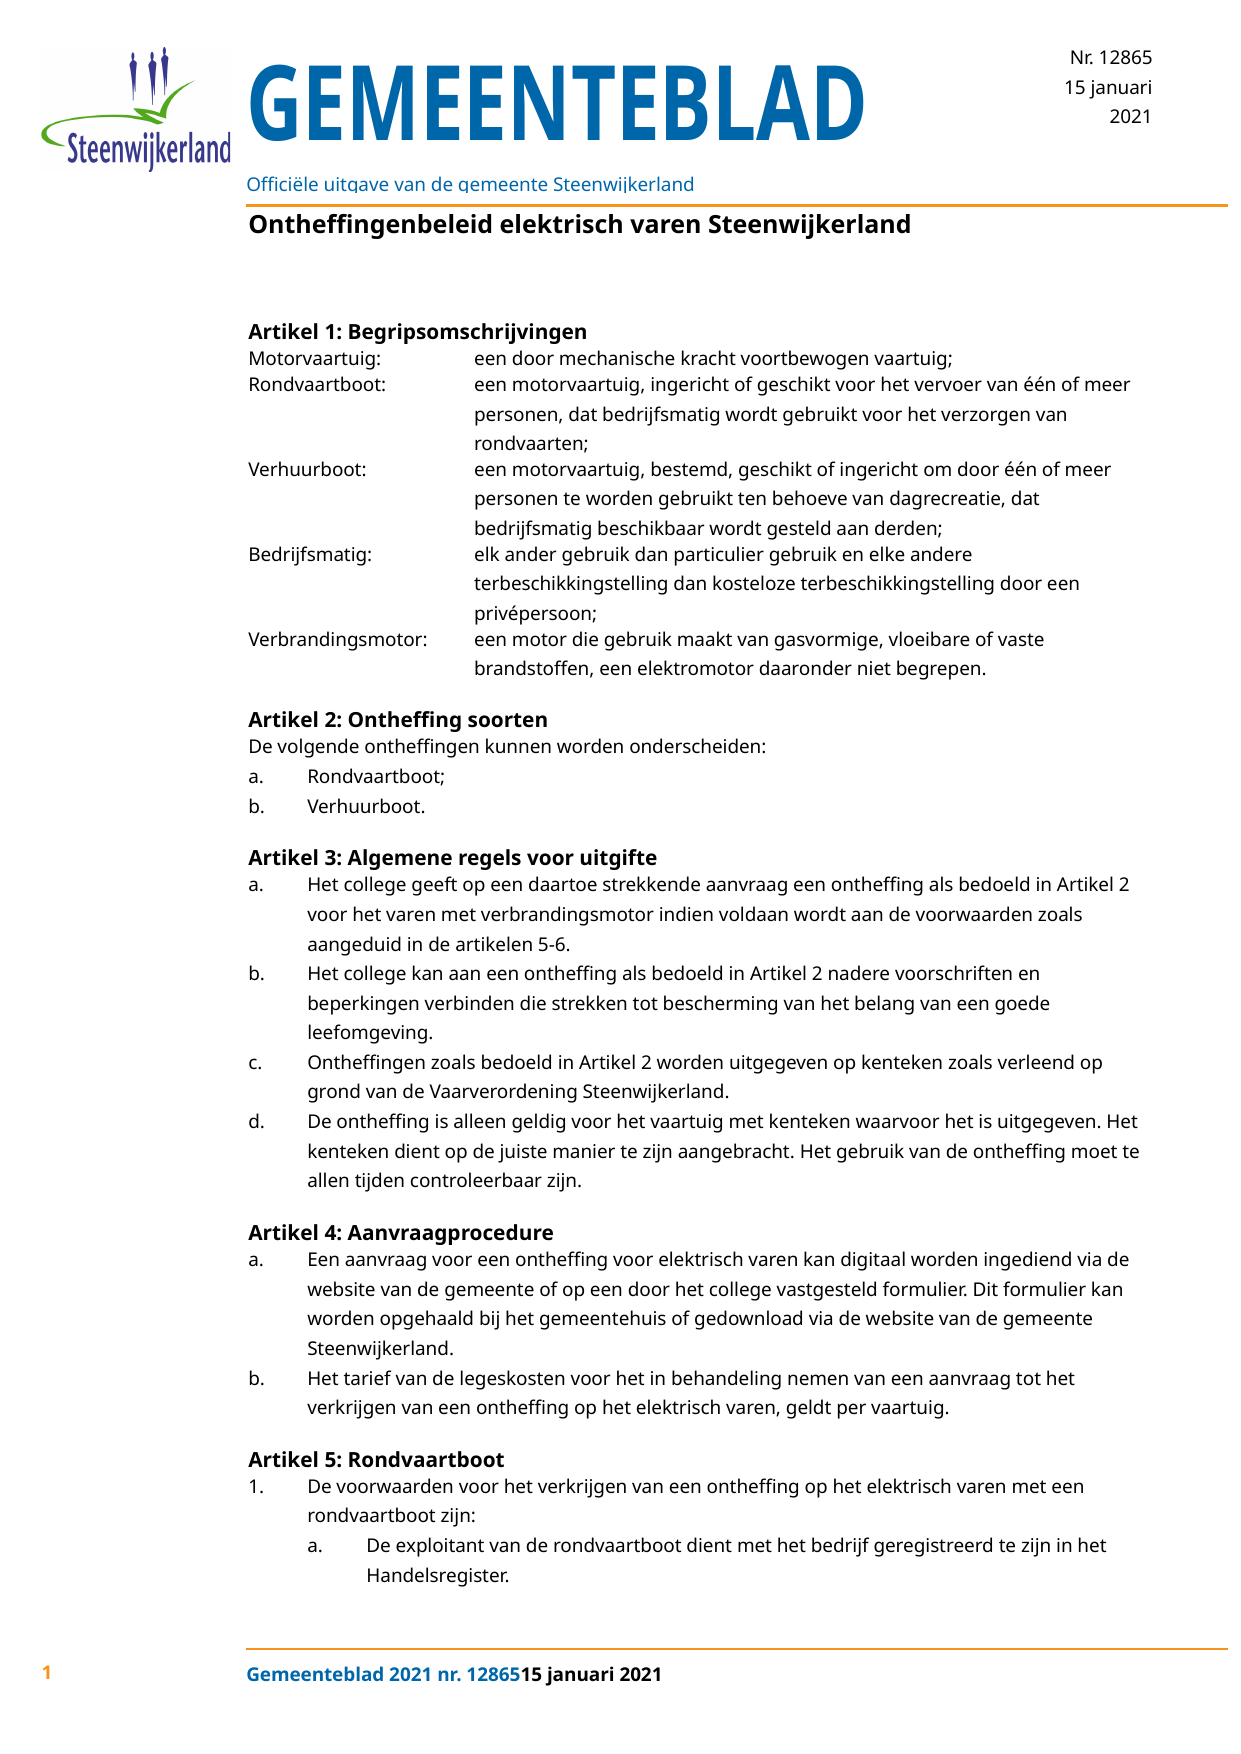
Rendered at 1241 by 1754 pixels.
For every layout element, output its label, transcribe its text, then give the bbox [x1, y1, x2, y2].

table_cell Verhuurboot: [248, 456, 474, 541]
text Artikel 3: Algemene regels voor uitgifte [248, 843, 1152, 872]
text Artikel 4: Aanvraagprocedure [248, 1218, 1152, 1246]
text Ontheffingenbeleid elektrisch varen Steenwijkerland [248, 207, 1152, 241]
table_cell elk ander gebruik dan particulier gebruik en elke andere terbeschikkingstelling dan kosteloze terbeschikkingstelling door een privépersoon; [474, 541, 1152, 626]
list Verhuurboot. [248, 793, 1152, 818]
text Artikel 1: Begripsomschrijvingen [248, 317, 1152, 345]
table_header Motorvaartuig: [248, 345, 474, 371]
list Rondvaartboot; [248, 763, 1152, 789]
table_cell een motorvaartuig, bestemd, geschikt of ingericht om door één of meer personen te worden gebruikt ten behoeve van dagrecreatie, dat bedrijfsmatig beschikbaar wordt gesteld aan derden; [474, 456, 1152, 541]
list De ontheffing is alleen geldig voor het vaartuig met kenteken waarvoor het is uitgegeven. Het kenteken dient op de juiste manier te zijn aangebracht. Het gebruik van de ontheffing moet te allen tijden controleerbaar zijn. [248, 1108, 1152, 1193]
list De voorwaarden voor het verkrijgen van een ontheffing op het elektrisch varen met een rondvaartboot zijn: [248, 1473, 1152, 1528]
table_cell een motor die gebruik maakt van gasvormige, vloeibare of vaste brandstoffen, een elektromotor daaronder niet begrepen. [474, 626, 1152, 681]
text Artikel 5: Rondvaartboot [248, 1445, 1152, 1473]
table_cell Bedrijfsmatig: [248, 541, 474, 626]
list Het college geeft op een daartoe strekkende aanvraag een ontheffing als bedoeld in Artikel 2 voor het varen met verbrandingsmotor indien voldaan wordt aan de voorwaarden zoals aangeduid in de artikelen 5-6. [248, 872, 1152, 957]
list Een aanvraag voor een ontheffing voor elektrisch varen kan digitaal worden ingediend via de website van de gemeente of op een door het college vastgesteld formulier. Dit formulier kan worden opgehaald bij het gemeentehuis of gedownload via de website van de gemeente Steenwijkerland. [248, 1246, 1152, 1361]
text Artikel 2: Ontheffing soorten [248, 705, 1152, 734]
list De exploitant van de rondvaartboot dient met het bedrijf geregistreerd te zijn in het Handelsregister. [307, 1532, 1152, 1588]
table_header een door mechanische kracht voortbewogen vaartuig; [474, 345, 1152, 371]
table_cell Rondvaartboot: [248, 371, 474, 456]
list Ontheffingen zoals bedoeld in Artikel 2 worden uitgegeven op kenteken zoals verleend op grond van de Vaarverordening Steenwijkerland. [248, 1049, 1152, 1104]
table_cell Verbrandingsmotor: [248, 626, 474, 681]
picture [41, 47, 231, 172]
text De volgende ontheffingen kunnen worden onderscheiden: [248, 734, 1152, 759]
list Het college kan aan een ontheffing als bedoeld in Artikel 2 nadere voorschriften en beperkingen verbinden die strekken tot bescherming van het belang van een goede leefomgeving. [248, 960, 1152, 1045]
table_cell een motorvaartuig, ingericht of geschikt voor het vervoer van één of meer personen, dat bedrijfsmatig wordt gebruikt voor het verzorgen van rondvaarten; [474, 371, 1152, 456]
list Het tarief van de legeskosten voor het in behandeling nemen van een aanvraag tot het verkrijgen van een ontheffing op het elektrisch varen, geldt per vaartuig. [248, 1365, 1152, 1420]
